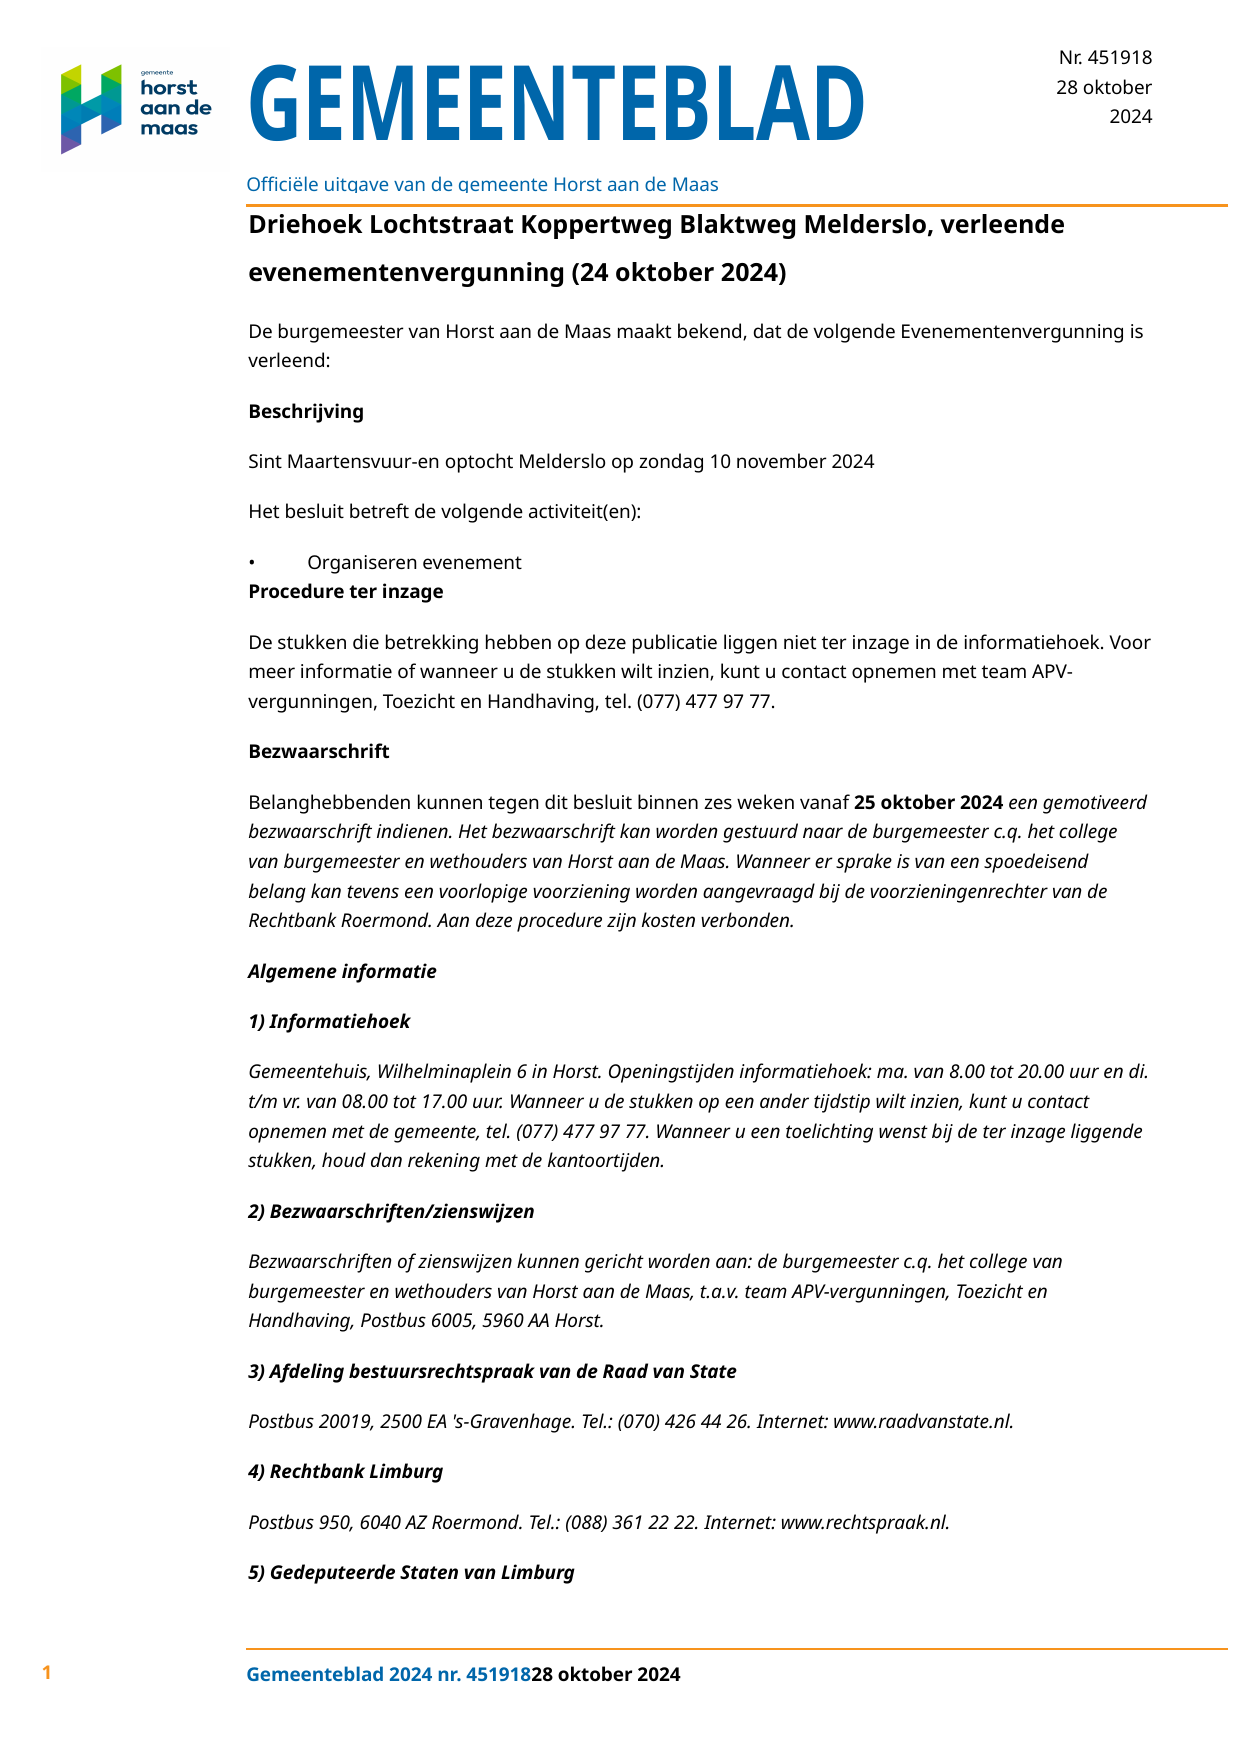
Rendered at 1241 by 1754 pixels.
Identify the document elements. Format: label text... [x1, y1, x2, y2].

text 5) Gedeputeerde Staten van Limburg [248, 1559, 1152, 1585]
text Het besluit betreft de volgende activiteit(en): [248, 499, 1152, 524]
text De stukken die betrekking hebben op deze publicatie liggen niet ter inzage in de informatiehoek. Voor meer informatie of wanneer u de stukken wilt inzien, kunt u contact opnemen met team APV-vergunningen, Toezicht en Handhaving, tel. (077) 477 97 77. [248, 629, 1152, 714]
text Beschrijving [248, 398, 1152, 424]
text Postbus 20019, 2500 EA 's-Gravenhage. Tel.: (070) 426 44 26. Internet: www.raadvanstate.nl. [248, 1408, 1152, 1434]
text 3) Afdeling bestuursrechtspraak van de Raad van State [248, 1358, 1152, 1384]
text 1) Informatiehoek [248, 1008, 1152, 1034]
text Belanghebbenden kunnen tegen dit besluit binnen zes weken vanaf 25 oktober 2024 een gemotiveerd bezwaarschrift indienen. Het bezwaarschrift kan worden gestuurd naar de burgemeester c.q. het college van burgemeester en wethouders van Horst aan de Maas. Wanneer er sprake is van een spoedeisend belang kan tevens een voorlopige voorziening worden aangevraagd bij de voorzieningenrechter van de Rechtbank Roermond. Aan deze procedure zijn kosten verbonden. [248, 789, 1152, 933]
text Bezwaarschriften of zienswijzen kunnen gericht worden aan: de burgemeester c.q. het college van burgemeester en wethouders van Horst aan de Maas, t.a.v. team APV-vergunningen, Toezicht en Handhaving, Postbus 6005, 5960 AA Horst. [248, 1248, 1152, 1333]
text Postbus 950, 6040 AZ Roermond. Tel.: (088) 361 22 22. Internet: www.rechtspraak.nl. [248, 1509, 1152, 1535]
text Bezwaarschrift [248, 739, 1152, 764]
text Gemeentehuis, Wilhelminaplein 6 in Horst. Openingstijden informatiehoek: ma. van 8.00 tot 20.00 uur en di. t/m vr. van 08.00 tot 17.00 uur. Wanneer u de stukken op een ander tijdstip wilt inzien, kunt u contact opnemen met de gemeente, tel. (077) 477 97 77. Wanneer u een toelichting wenst bij de ter inzage liggende stukken, houd dan rekening met de kantoortijden. [248, 1059, 1152, 1173]
list Organiseren evenement [248, 549, 1152, 575]
text Algemene informatie [248, 958, 1152, 984]
text 2) Bezwaarschriften/zienswijzen [248, 1198, 1152, 1224]
text De burgemeester van Horst aan de Maas maakt bekend, dat de volgende Evenementenvergunning is verleend: [248, 318, 1152, 373]
picture [41, 47, 231, 172]
text 4) Rechtbank Limburg [248, 1459, 1152, 1484]
text Sint Maartensvuur-en optocht Melderslo op zondag 10 november 2024 [248, 448, 1152, 474]
text Driehoek Lochtstraat Koppertweg Blaktweg Melderslo, verleende evenementenvergunning (24 oktober 2024) [248, 207, 1152, 288]
text Procedure ter inzage [248, 579, 1152, 604]
